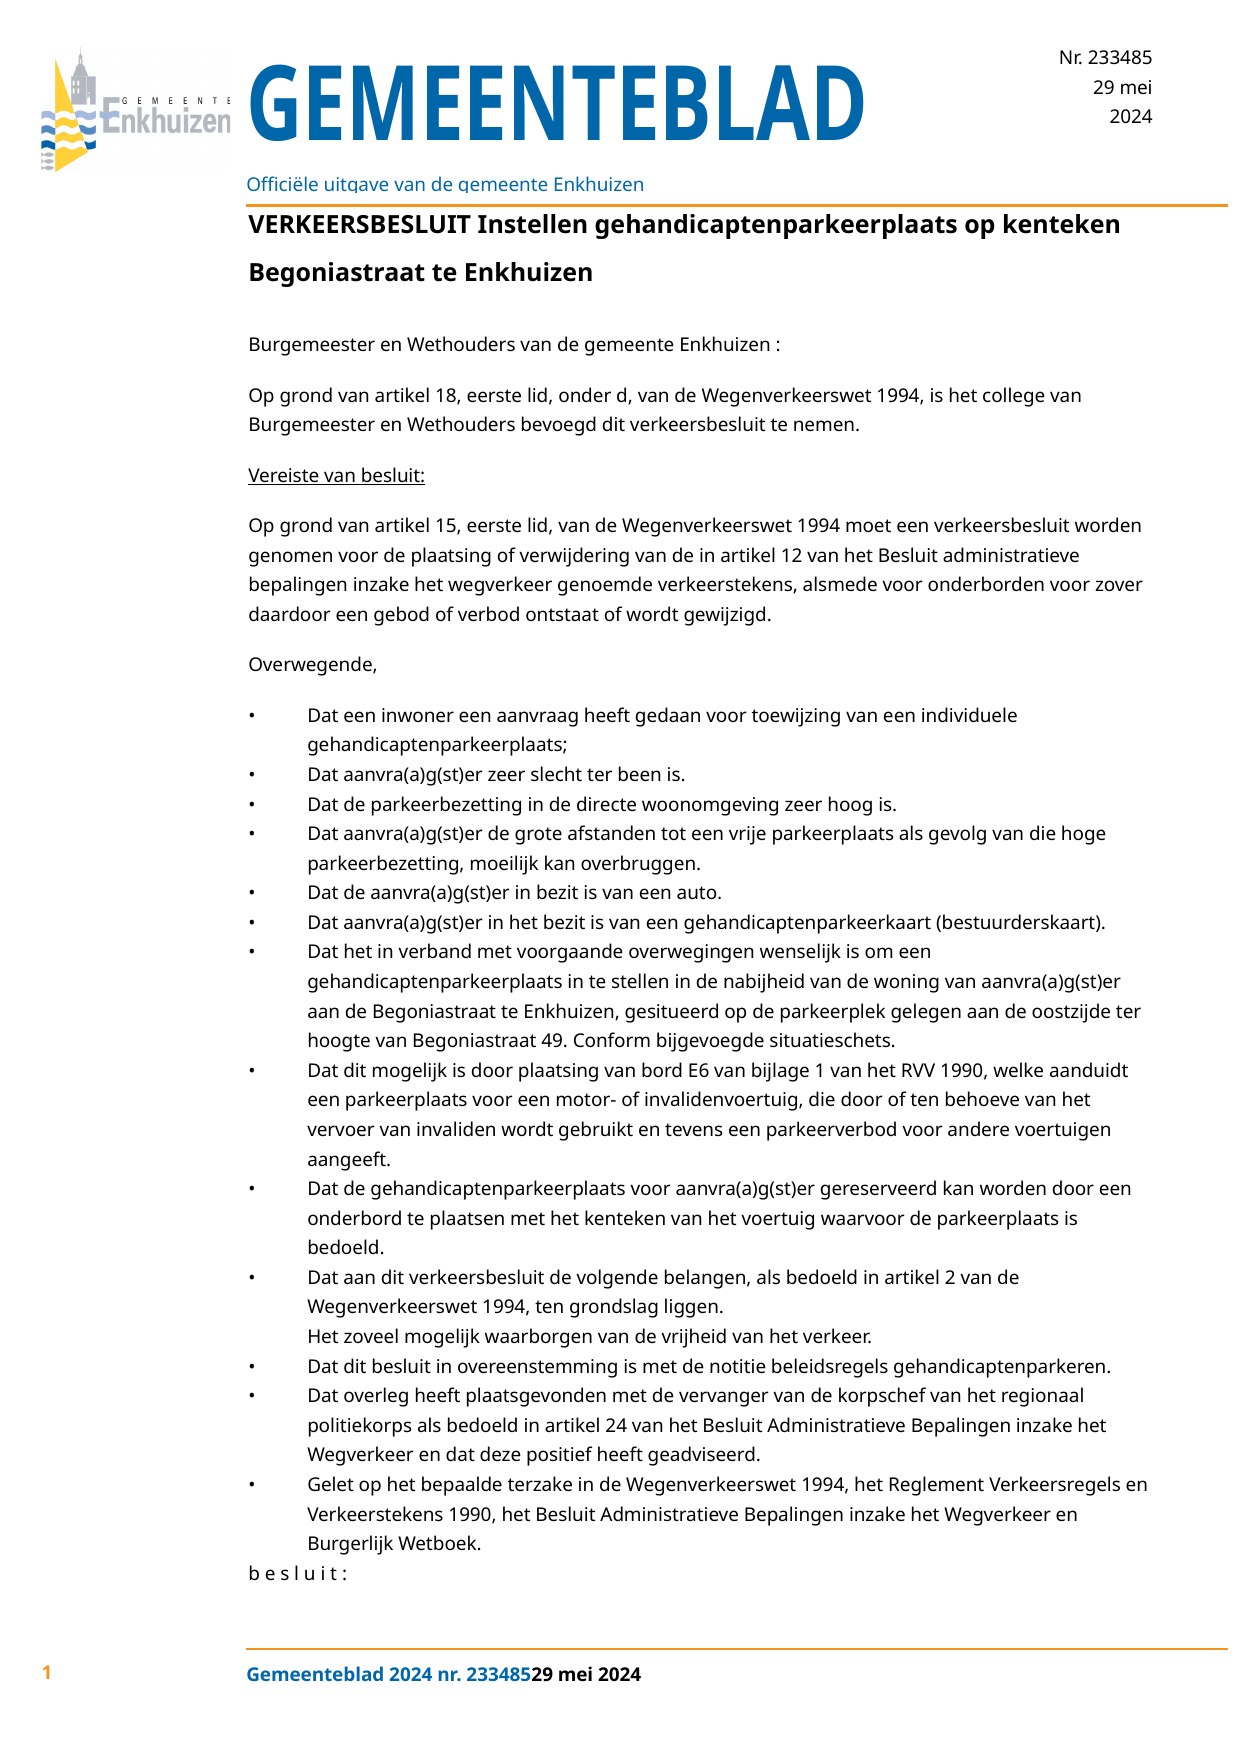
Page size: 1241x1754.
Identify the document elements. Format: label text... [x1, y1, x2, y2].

text b e s l u i t : [248, 1560, 1152, 1586]
text Op grond van artikel 18, eerste lid, onder d, van de Wegenverkeerswet 1994, is het college van Burgemeester en Wethouders bevoegd dit verkeersbesluit te nemen. [248, 382, 1152, 437]
list Dat overleg heeft plaatsgevonden met de vervanger van de korpschef van het regionaal politiekorps als bedoeld in artikel 24 van het Besluit Administratieve Bepalingen inzake het Wegverkeer en dat deze positief heeft geadviseerd. [248, 1382, 1152, 1467]
list Het zoveel mogelijk waarborgen van de vrijheid van het verkeer. [248, 1323, 1152, 1349]
list Gelet op het bepaalde terzake in de Wegenverkeerswet 1994, het Reglement Verkeersregels en Verkeerstekens 1990, het Besluit Administratieve Bepalingen inzake het Wegverkeer en Burgerlijk Wetboek. [248, 1471, 1152, 1556]
text Op grond van artikel 15, eerste lid, van de Wegenverkeerswet 1994 moet een verkeersbesluit worden genomen voor de plaatsing of verwijdering van de in artikel 12 van het Besluit administratieve bepalingen inzake het wegverkeer genoemde verkeerstekens, alsmede voor onderborden voor zover daardoor een gebod of verbod ontstaat of wordt gewijzigd. [248, 512, 1152, 627]
picture [41, 47, 231, 172]
list Dat de gehandicaptenparkeerplaats voor aanvra(a)g(st)er gereserveerd kan worden door een onderbord te plaatsen met het kenteken van het voertuig waarvoor de parkeerplaats is bedoeld. [248, 1175, 1152, 1260]
list Dat dit mogelijk is door plaatsing van bord E6 van bijlage 1 van het RVV 1990, welke aanduidt een parkeerplaats voor een motor- of invalidenvoertuig, die door of ten behoeve van het vervoer van invaliden wordt gebruikt en tevens een parkeerverbod voor andere voertuigen aangeeft. [248, 1057, 1152, 1171]
list Dat aanvra(a)g(st)er zeer slecht ter been is. [248, 761, 1152, 787]
text Vereiste van besluit: [248, 462, 1152, 488]
list Dat aanvra(a)g(st)er in het bezit is van een gehandicaptenparkeerkaart (bestuurderskaart). [248, 909, 1152, 935]
text Overwegende, [248, 652, 1152, 677]
text VERKEERSBESLUIT Instellen gehandicaptenparkeerplaats op kenteken Begoniastraat te Enkhuizen [248, 207, 1152, 288]
list Dat aanvra(a)g(st)er de grote afstanden tot een vrije parkeerplaats als gevolg van die hoge parkeerbezetting, moeilijk kan overbruggen. [248, 820, 1152, 876]
list Dat de aanvra(a)g(st)er in bezit is van een auto. [248, 879, 1152, 905]
list Dat de parkeerbezetting in de directe woonomgeving zeer hoog is. [248, 791, 1152, 816]
text Burgemeester en Wethouders van de gemeente Enkhuizen : [248, 332, 1152, 357]
list Dat dit besluit in overeenstemming is met de notitie beleidsregels gehandicaptenparkeren. [248, 1353, 1152, 1378]
list Dat het in verband met voorgaande overwegingen wenselijk is om een gehandicaptenparkeerplaats in te stellen in de nabijheid van de woning van aanvra(a)g(st)er aan de Begoniastraat te Enkhuizen, gesitueerd op de parkeerplek gelegen aan de oostzijde ter hoogte van Begoniastraat 49. Conform bijgevoegde situatieschets. [248, 939, 1152, 1053]
list Dat aan dit verkeersbesluit de volgende belangen, als bedoeld in artikel 2 van de Wegenverkeerswet 1994, ten grondslag liggen. [248, 1264, 1152, 1319]
list Dat een inwoner een aanvraag heeft gedaan voor toewijzing van een individuele gehandicaptenparkeerplaats; [248, 702, 1152, 757]
